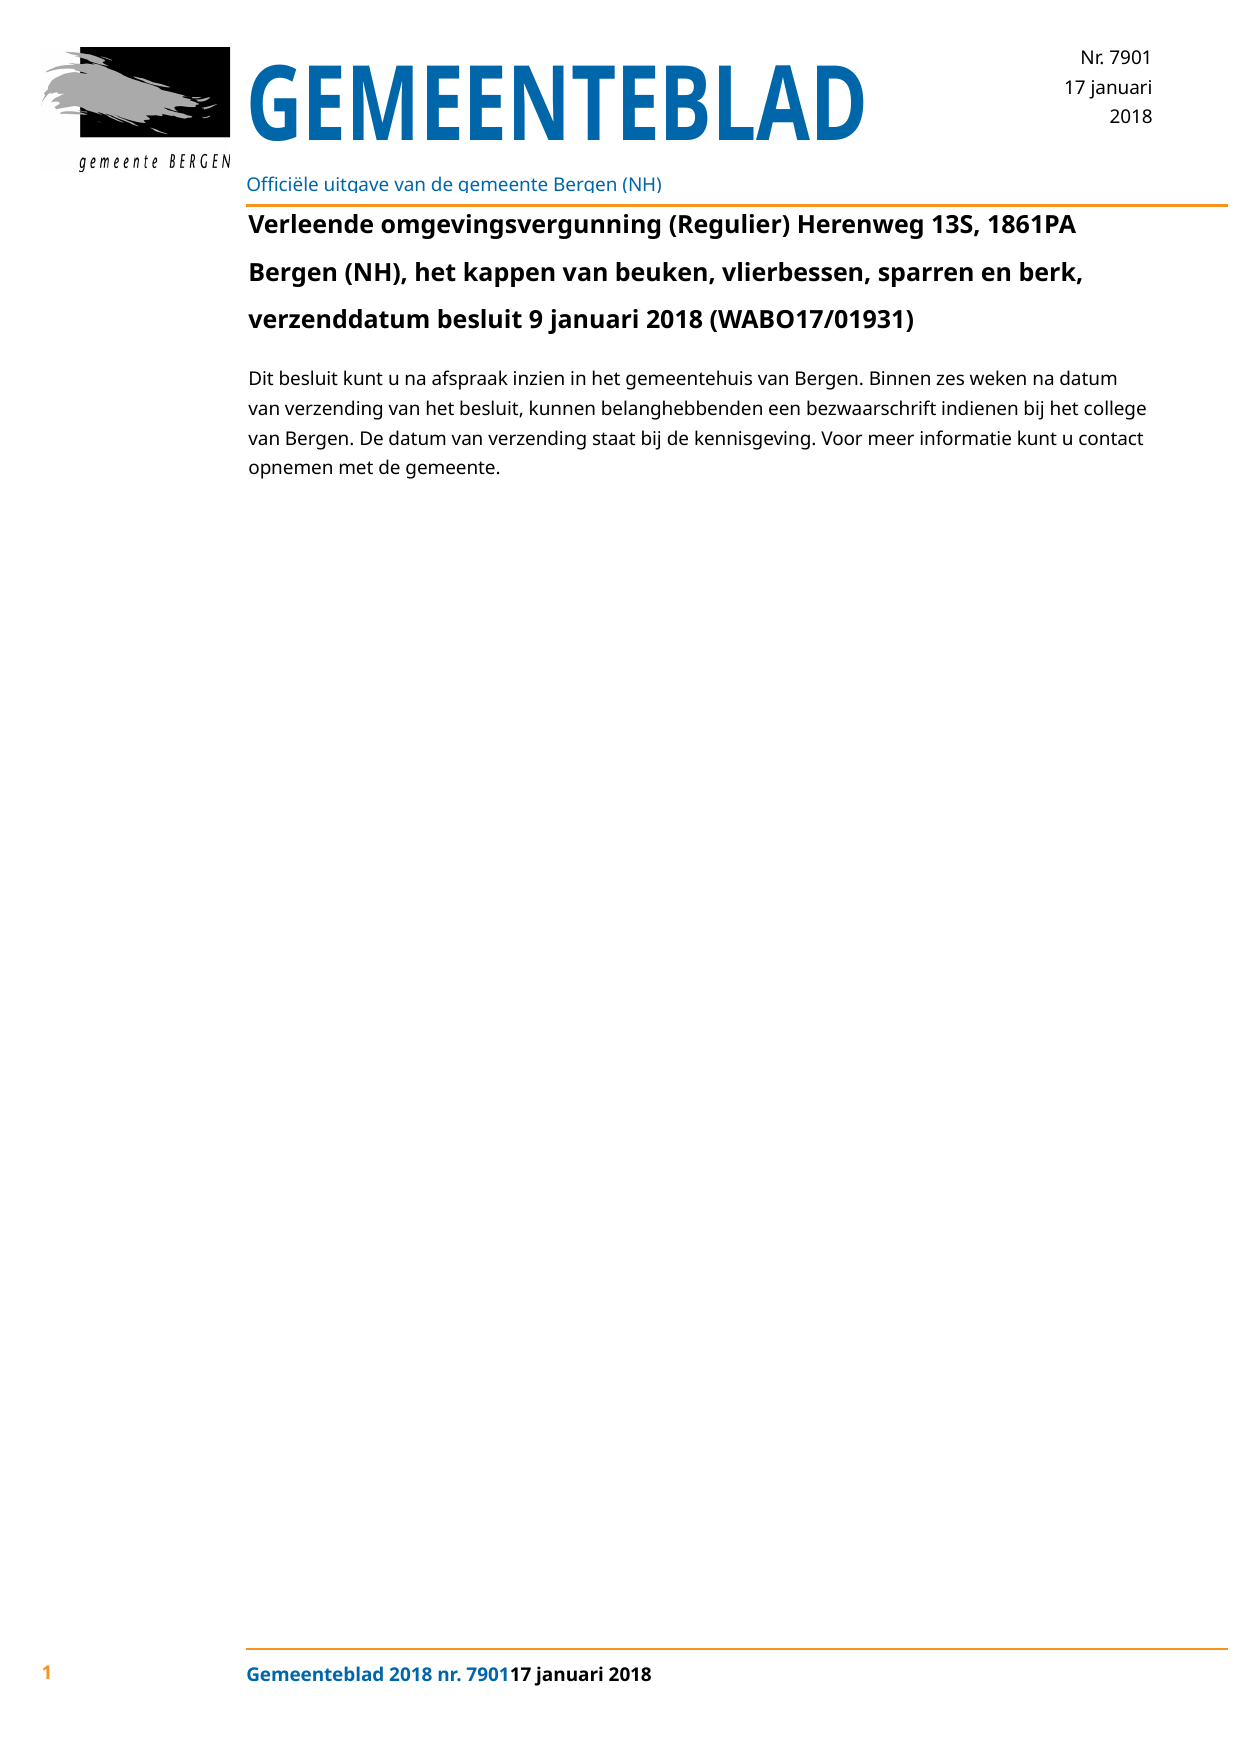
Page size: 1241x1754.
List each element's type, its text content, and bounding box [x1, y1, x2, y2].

text Dit besluit kunt u na afspraak inzien in het gemeentehuis van Bergen. Binnen zes weken na datum van verzending van het besluit, kunnen belanghebbenden een bezwaarschrift indienen bij het college van Bergen. De datum van verzending staat bij de kennisgeving. Voor meer informatie kunt u contact opnemen met de gemeente. [248, 366, 1152, 480]
text Verleende omgevingsvergunning (Regulier) Herenweg 13S, 1861PA Bergen (NH), het kappen van beuken, vlierbessen, sparren en berk, verzenddatum besluit 9 januari 2018 (WABO17/01931) [248, 207, 1152, 336]
picture [41, 47, 231, 172]
